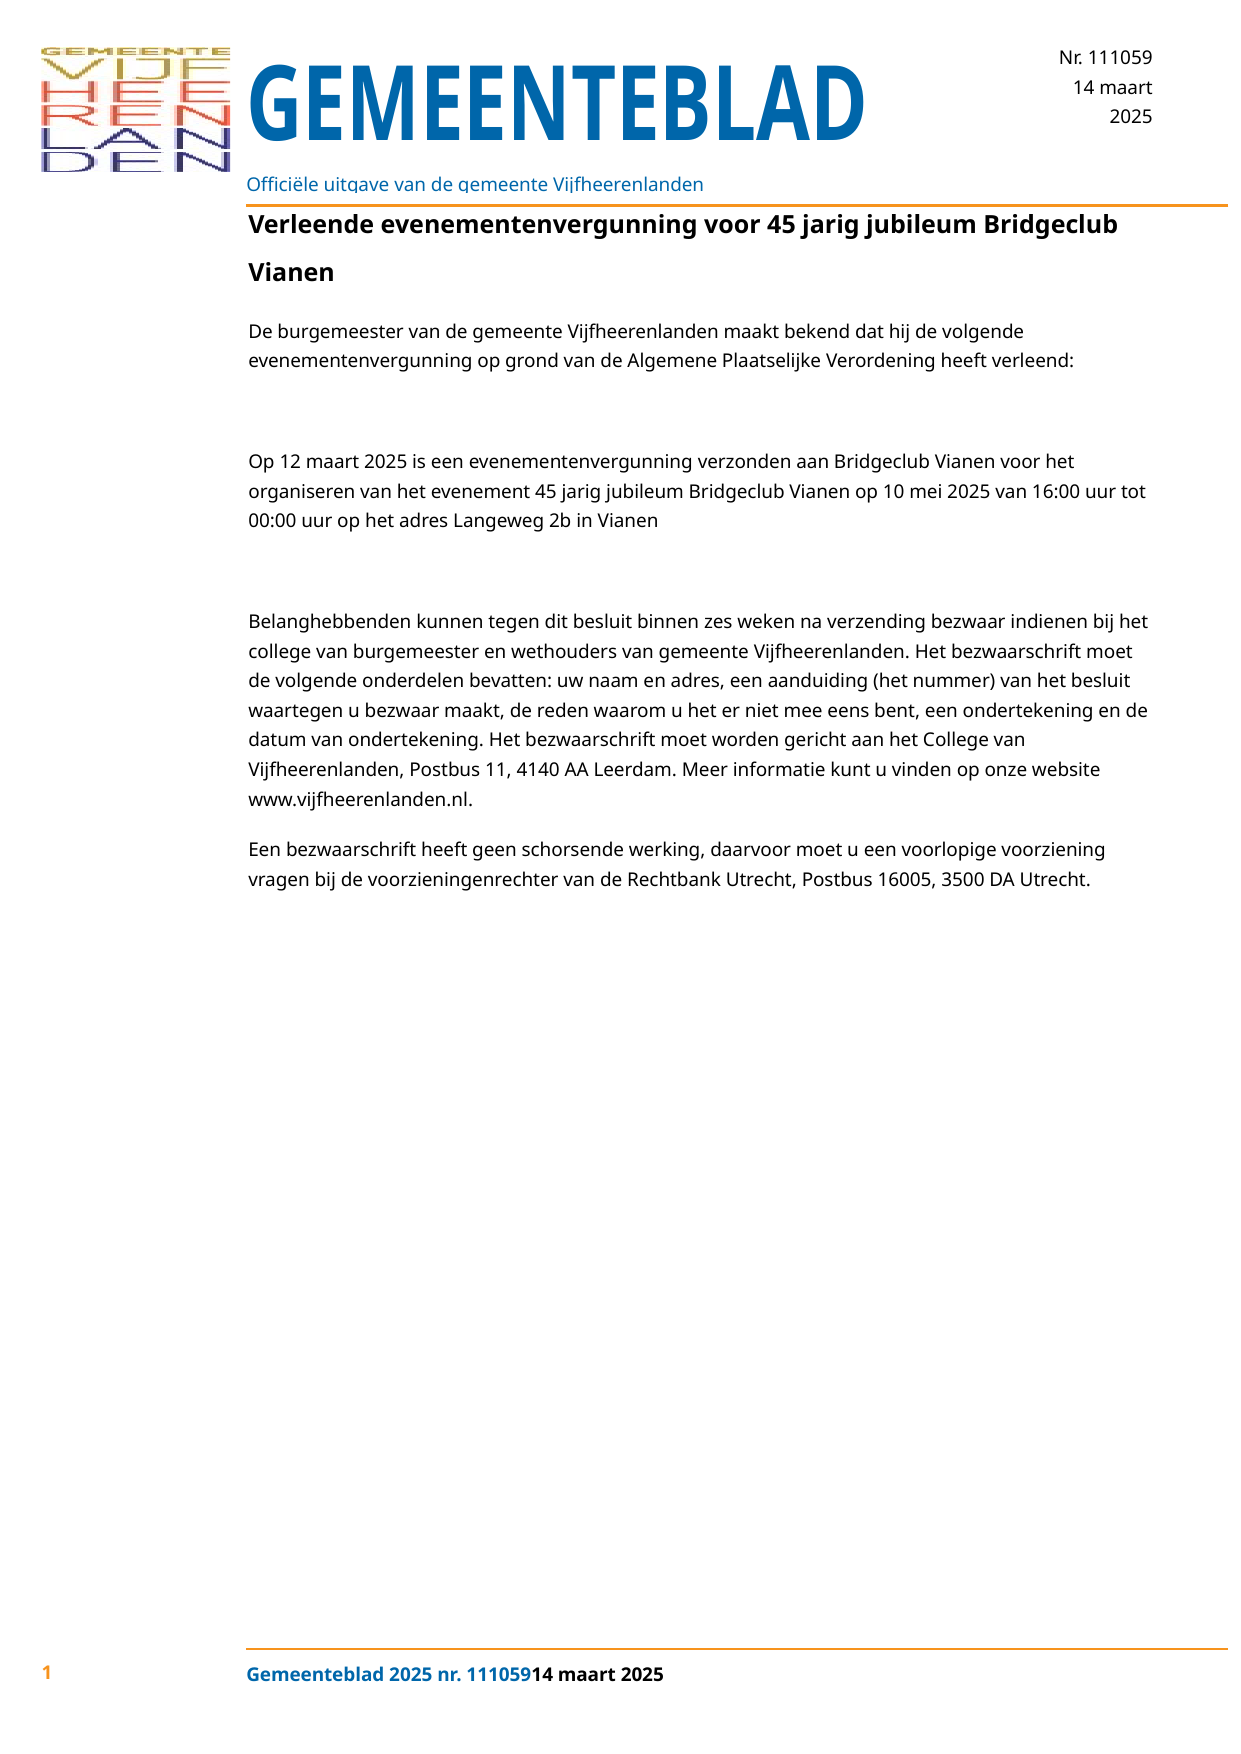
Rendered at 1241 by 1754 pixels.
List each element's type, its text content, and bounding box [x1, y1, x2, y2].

text De burgemeester van de gemeente Vijfheerenlanden maakt bekend dat hij de volgende evenementenvergunning op grond van de Algemene Plaatselijke Verordening heeft verleend: [248, 318, 1152, 373]
text Een bezwaarschrift heeft geen schorsende werking, daarvoor moet u een voorlopige voorziening vragen bij de voorzieningenrechter van de Rechtbank Utrecht, Postbus 16005, 3500 DA Utrecht. [248, 836, 1152, 892]
text Op 12 maart 2025 is een evenementenvergunning verzonden aan Bridgeclub Vianen voor het organiseren van het evenement 45 jarig jubileum Bridgeclub Vianen op 10 mei 2025 van 16:00 uur tot 00:00 uur op het adres Langeweg 2b in Vianen [248, 448, 1152, 533]
picture [41, 47, 231, 172]
text Belanghebbenden kunnen tegen dit besluit binnen zes weken na verzending bezwaar indienen bij het college van burgemeester en wethouders van gemeente Vijfheerenlanden. Het bezwaarschrift moet de volgende onderdelen bevatten: uw naam en adres, een aanduiding (het nummer) van het besluit waartegen u bezwaar maakt, de reden waarom u het er niet mee eens bent, een ondertekening en de datum van ondertekening. Het bezwaarschrift moet worden gericht aan het College van Vijfheerenlanden, Postbus 11, 4140 AA Leerdam. Meer informatie kunt u vinden op onze website www.vijfheerenlanden.nl. [248, 608, 1152, 812]
text Verleende evenementenvergunning voor 45 jarig jubileum Bridgeclub Vianen [248, 207, 1152, 288]
